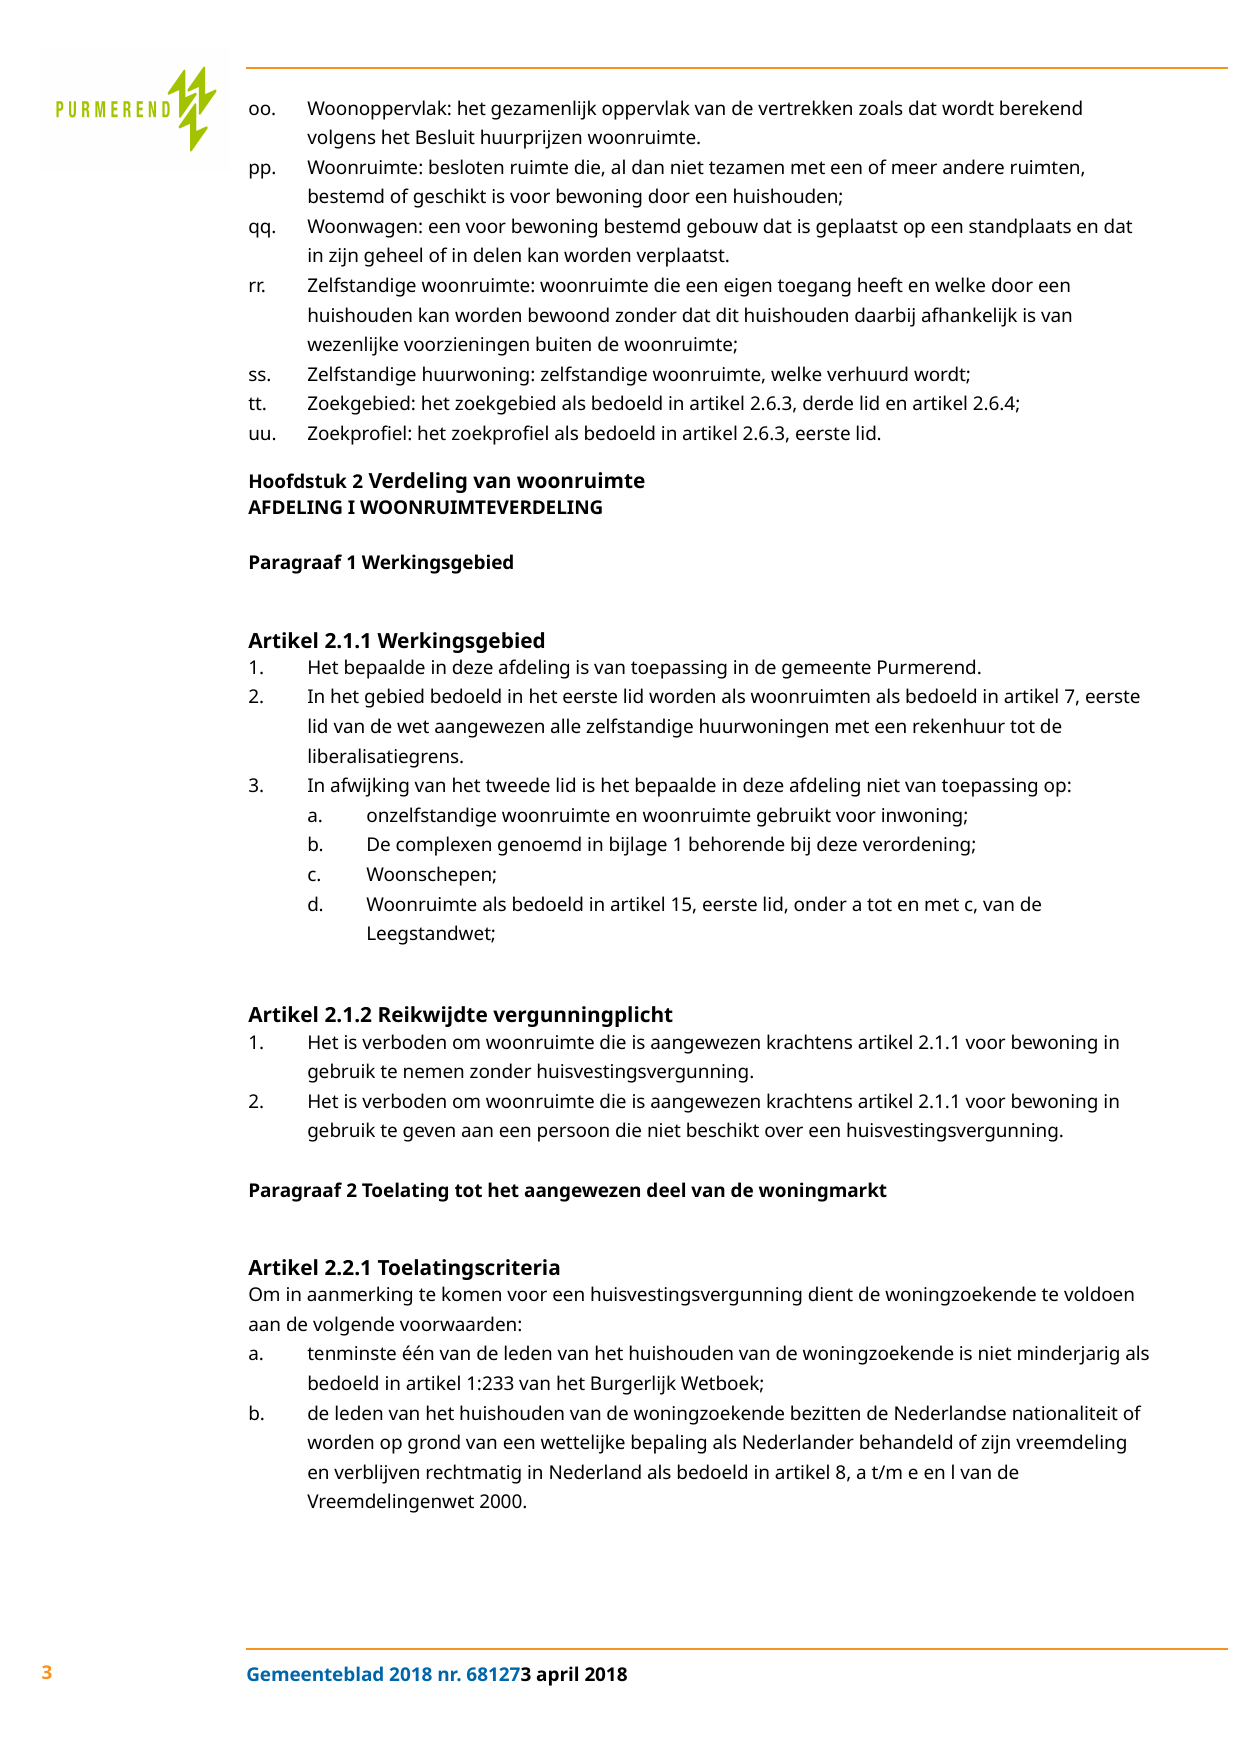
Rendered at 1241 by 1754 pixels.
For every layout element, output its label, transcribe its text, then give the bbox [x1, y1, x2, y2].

list Het is verboden om woonruimte die is aangewezen krachtens artikel 2.1.1 voor bewoning in gebruik te geven aan een persoon die niet beschikt over een huisvestingsvergunning. [248, 1088, 1152, 1143]
text Paragraaf 1 Werkingsgebied [248, 549, 1152, 575]
list Zoekprofiel: het zoekprofiel als bedoeld in artikel 2.6.3, eerste lid. [248, 420, 1152, 446]
text Artikel 2.1.1 Werkingsgebied [248, 626, 1152, 654]
list Woonruimte als bedoeld in artikel 15, eerste lid, onder a tot en met c, van de Leegstandwet; [307, 891, 1152, 946]
list de leden van het huishouden van de woningzoekende bezitten de Nederlandse nationaliteit of worden op grond van een wettelijke bepaling als Nederlander behandeld of zijn vreemdeling en verblijven rechtmatig in Nederland als bedoeld in artikel 8, a t/m e en l van de Vreemdelingenwet 2000. [248, 1400, 1152, 1514]
list Zoekgebied: het zoekgebied als bedoeld in artikel 2.6.3, derde lid en artikel 2.6.4; [248, 391, 1152, 416]
list Woonschepen; [307, 861, 1152, 887]
picture [41, 47, 231, 172]
list onzelfstandige woonruimte en woonruimte gebruikt voor inwoning; [307, 802, 1152, 828]
list Woonoppervlak: het gezamenlijk oppervlak van de vertrekken zoals dat wordt berekend volgens het Besluit huurprijzen woonruimte. [248, 95, 1152, 150]
list Woonruimte: besloten ruimte die, al dan niet tezamen met een of meer andere ruimten, bestemd of geschikt is voor bewoning door een huishouden; [248, 154, 1152, 209]
text AFDELING I WOONRUIMTEVERDELING [248, 494, 1152, 520]
list De complexen genoemd in bijlage 1 behorende bij deze verordening; [307, 832, 1152, 857]
text Paragraaf 2 Toelating tot het aangewezen deel van de woningmarkt [248, 1177, 1152, 1202]
text Artikel 2.2.1 Toelatingscriteria [248, 1253, 1152, 1281]
text Artikel 2.1.2 Reikwijdte vergunningplicht [248, 1000, 1152, 1029]
list In afwijking van het tweede lid is het bepaalde in deze afdeling niet van toepassing op: [248, 772, 1152, 798]
list Het bepaalde in deze afdeling is van toepassing in de gemeente Purmerend. [248, 654, 1152, 680]
list In het gebied bedoeld in het eerste lid worden als woonruimten als bedoeld in artikel 7, eerste lid van de wet aangewezen alle zelfstandige huurwoningen met een rekenhuur tot de liberalisatiegrens. [248, 684, 1152, 769]
list Zelfstandige huurwoning: zelfstandige woonruimte, welke verhuurd wordt; [248, 361, 1152, 387]
text Hoofdstuk 2 Verdeling van woonruimte [248, 466, 1152, 494]
list Zelfstandige woonruimte: woonruimte die een eigen toegang heeft en welke door een huishouden kan worden bewoond zonder dat dit huishouden daarbij afhankelijk is van wezenlijke voorzieningen buiten de woonruimte; [248, 272, 1152, 357]
text Om in aanmerking te komen voor een huisvestingsvergunning dient de woningzoekende te voldoen aan de volgende voorwaarden: [248, 1281, 1152, 1337]
list tenminste één van de leden van het huishouden van de woningzoekende is niet minderjarig als bedoeld in artikel 1:233 van het Burgerlijk Wetboek; [248, 1341, 1152, 1396]
list Het is verboden om woonruimte die is aangewezen krachtens artikel 2.1.1 voor bewoning in gebruik te nemen zonder huisvestingsvergunning. [248, 1029, 1152, 1084]
list Woonwagen: een voor bewoning bestemd gebouw dat is geplaatst op een standplaats en dat in zijn geheel of in delen kan worden verplaatst. [248, 213, 1152, 268]
